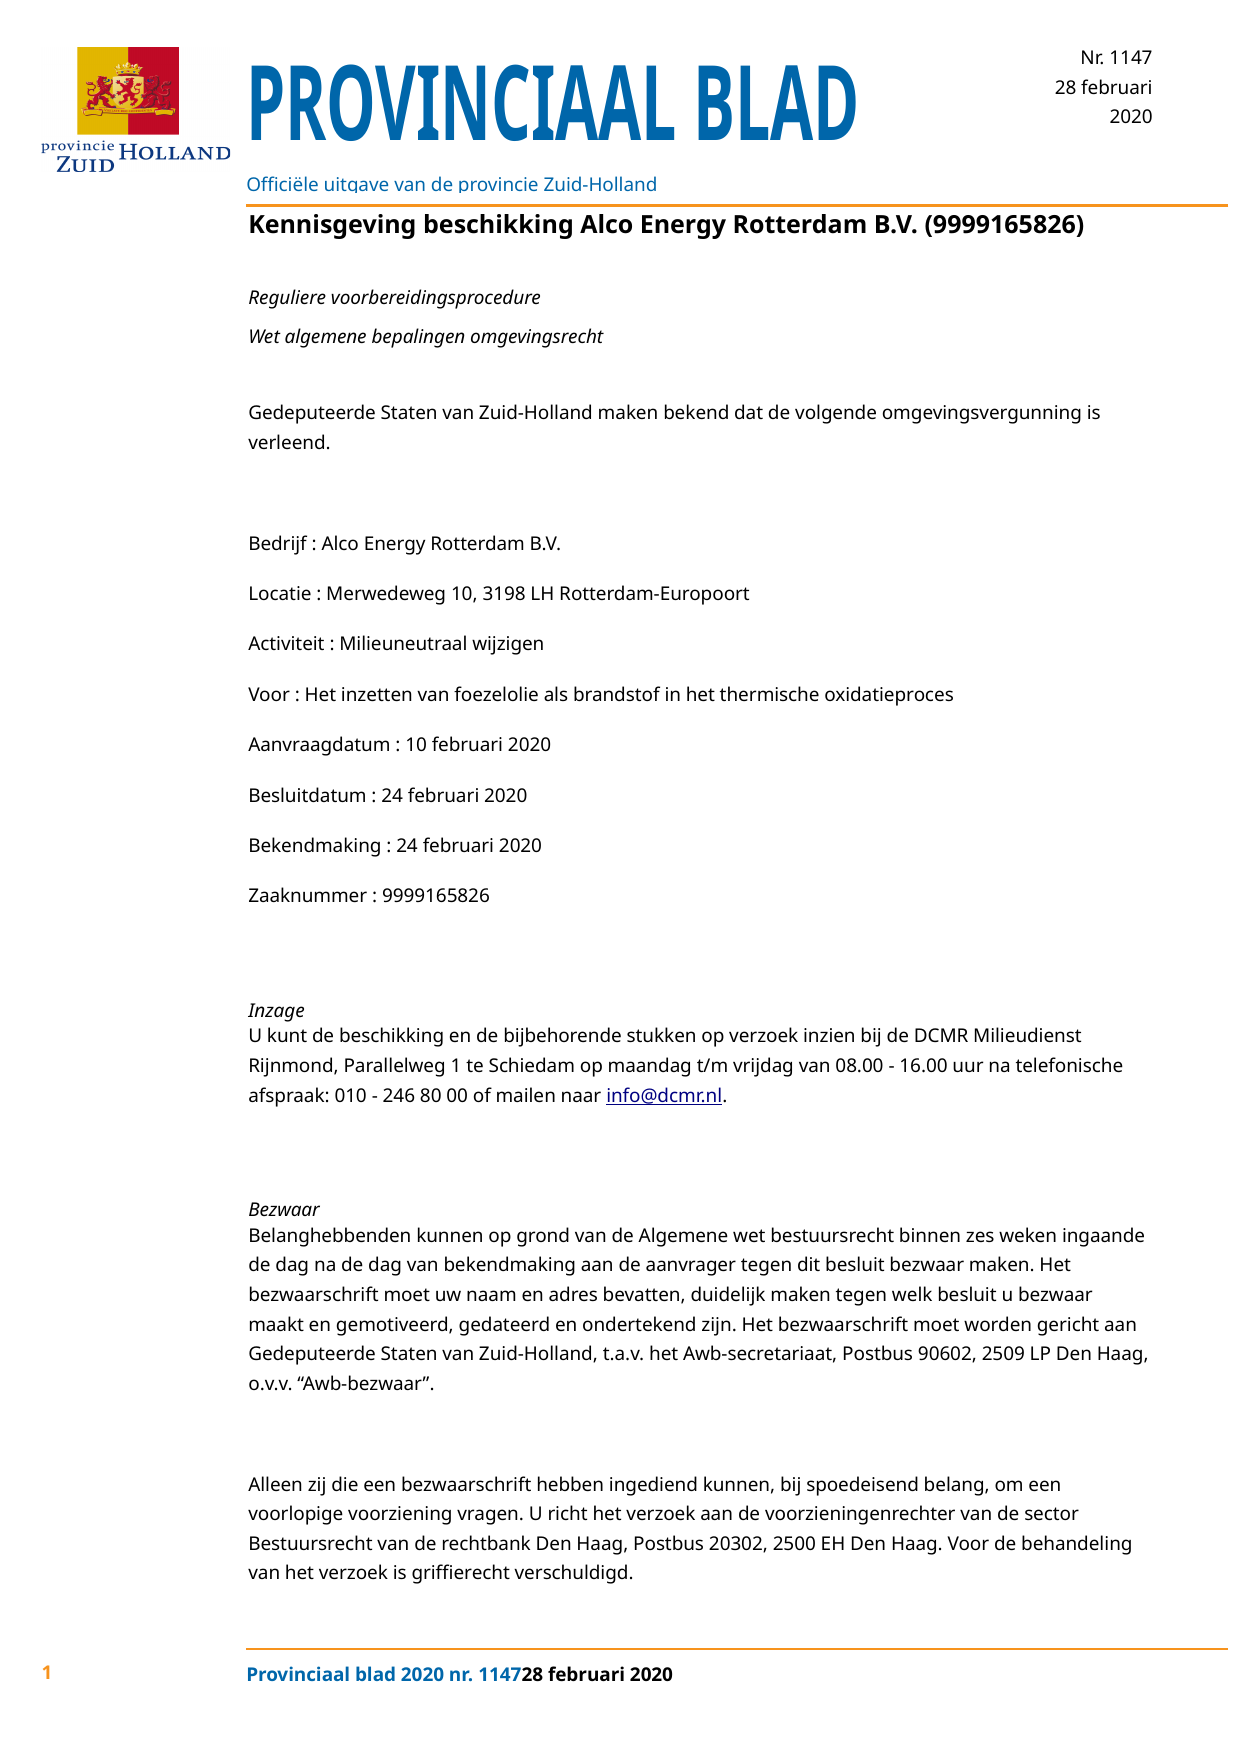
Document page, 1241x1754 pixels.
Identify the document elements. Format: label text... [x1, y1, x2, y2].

text Bezwaar [248, 1196, 1152, 1222]
text Activiteit : Milieuneutraal wijzigen [248, 631, 1152, 656]
picture [41, 47, 231, 172]
text Kennisgeving beschikking Alco Energy Rotterdam B.V. (9999165826) [248, 207, 1152, 241]
text Wet algemene bepalingen omgevingsrecht [248, 323, 1152, 349]
text Bedrijf : Alco Energy Rotterdam B.V. [248, 530, 1152, 555]
text Bekendmaking : 24 februari 2020 [248, 832, 1152, 858]
text Zaaknummer : 9999165826 [248, 883, 1152, 908]
text Besluitdatum : 24 februari 2020 [248, 782, 1152, 807]
text Reguliere voorbereidingsprocedure [248, 284, 1152, 309]
text Locatie : Merwedeweg 10, 3198 LH Rotterdam-Europoort [248, 580, 1152, 606]
text Inzage [248, 997, 1152, 1023]
text Aanvraagdatum : 10 februari 2020 [248, 731, 1152, 757]
text U kunt de beschikking en de bijbehorende stukken op verzoek inzien bij de DCMR Milieudienst Rijnmond, Parallelweg 1 te Schiedam op maandag t/m vrijdag van 08.00 - 16.00 uur na telefonische afspraak: 010 - 246 80 00 of mailen naar info@dcmr.nl. [248, 1023, 1152, 1108]
text Voor : Het inzetten van foezelolie als brandstof in het thermische oxidatieproces [248, 681, 1152, 707]
text Alleen zij die een bezwaarschrift hebben ingediend kunnen, bij spoedeisend belang, om een voorlopige voorziening vragen. U richt het verzoek aan de voorzieningenrechter van de sector Bestuursrecht van de rechtbank Den Haag, Postbus 20302, 2500 EH Den Haag. Voor de behandeling van het verzoek is griffierecht verschuldigd. [248, 1471, 1152, 1585]
text Belanghebbenden kunnen op grond van de Algemene wet bestuursrecht binnen zes weken ingaande de dag na de dag van bekendmaking aan de aanvrager tegen dit besluit bezwaar maken. Het bezwaarschrift moet uw naam en adres bevatten, duidelijk maken tegen welk besluit u bezwaar maakt en gemotiveerd, gedateerd en ondertekend zijn. Het bezwaarschrift moet worden gericht aan Gedeputeerde Staten van Zuid-Holland, t.a.v. het Awb-secretariaat, Postbus 90602, 2509 LP Den Haag, o.v.v. “Awb-bezwaar”. [248, 1222, 1152, 1396]
text Gedeputeerde Staten van Zuid-Holland maken bekend dat de volgende omgevingsvergunning is verleend. [248, 399, 1152, 454]
